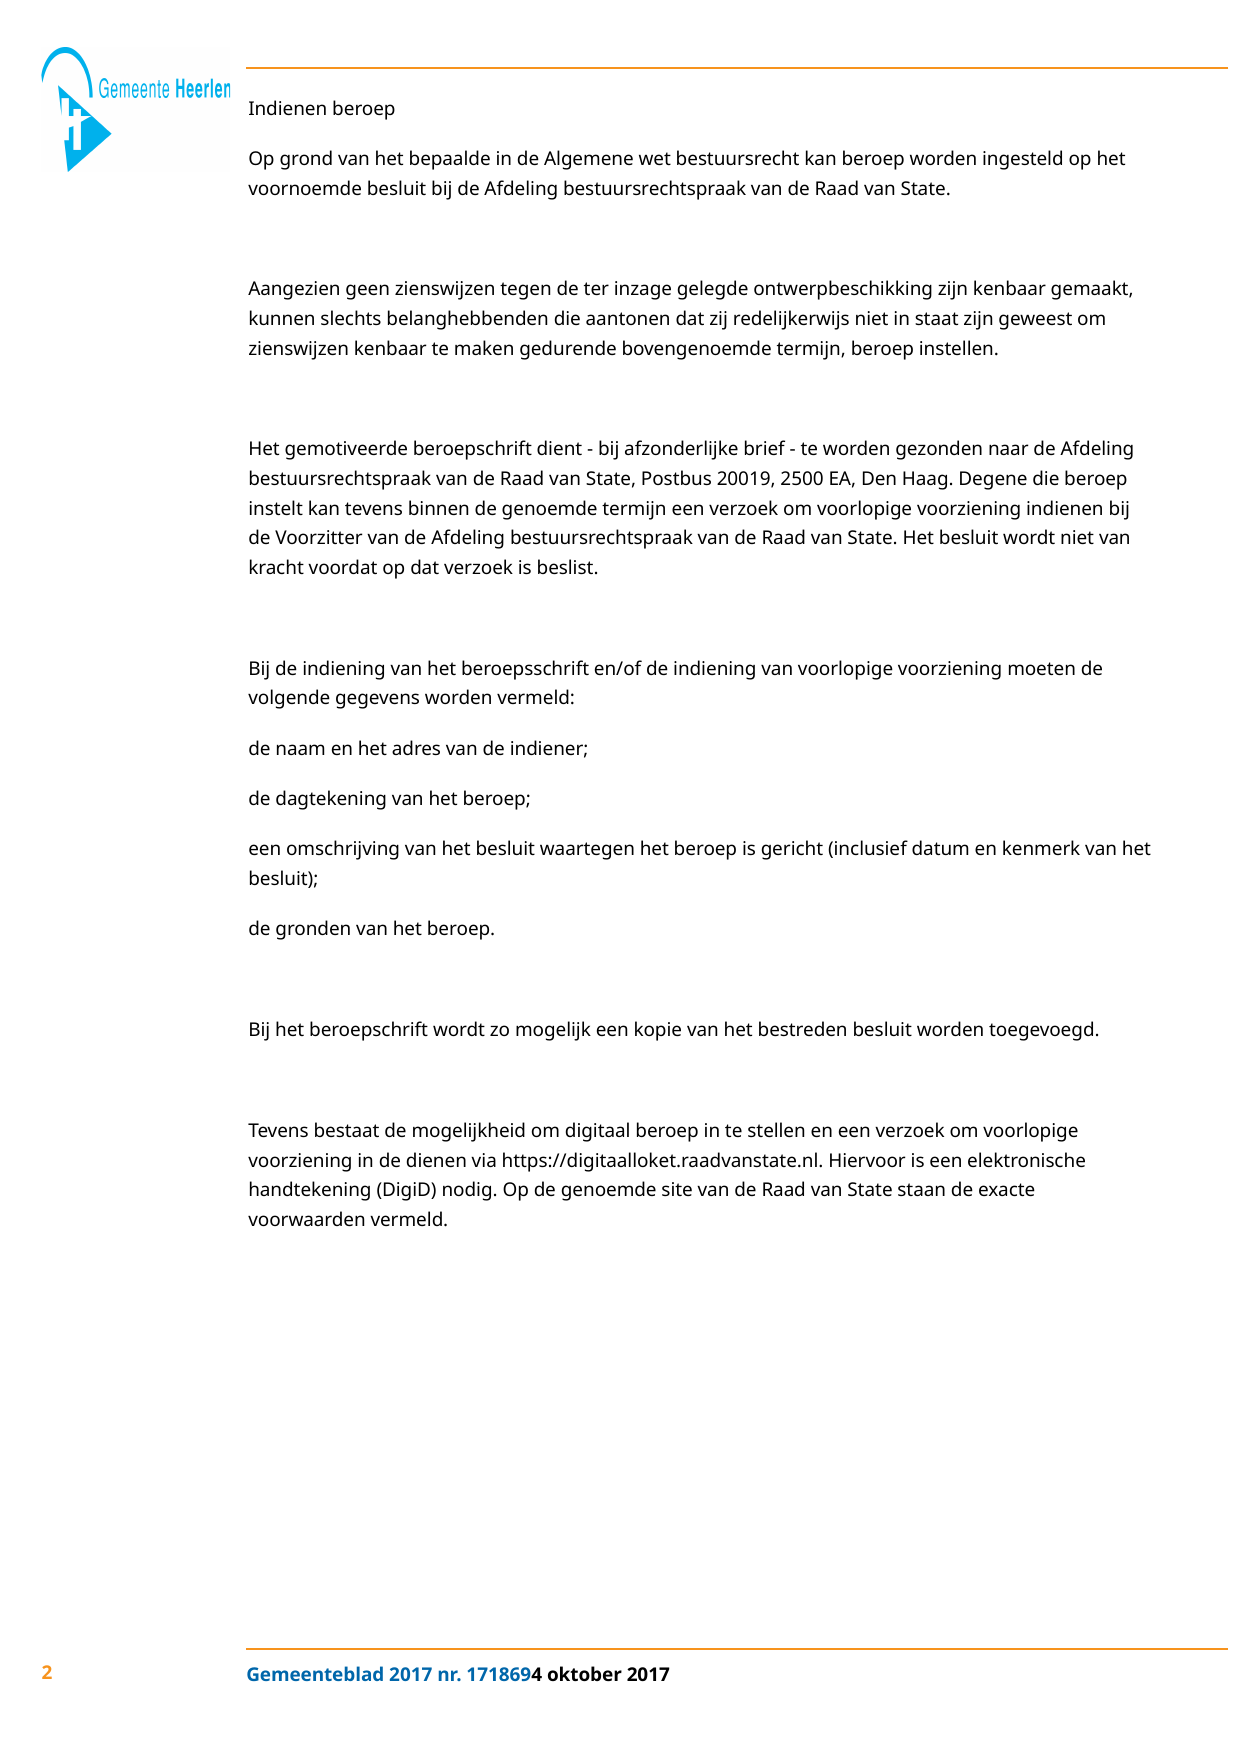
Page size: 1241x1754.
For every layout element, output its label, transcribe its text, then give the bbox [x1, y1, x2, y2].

text de dagtekening van het beroep; [248, 785, 1152, 811]
text de gronden van het beroep. [248, 916, 1152, 941]
text Bij het beroepschrift wordt zo mogelijk een kopie van het bestreden besluit worden toegevoegd. [248, 1016, 1152, 1042]
text Indienen beroep [248, 95, 1152, 121]
text Aangezien geen zienswijzen tegen de ter inzage gelegde ontwerpbeschikking zijn kenbaar gemaakt, kunnen slechts belanghebbenden die aantonen dat zij redelijkerwijs niet in staat zijn geweest om zienswijzen kenbaar te maken gedurende bovengenoemde termijn, beroep instellen. [248, 276, 1152, 361]
text de naam en het adres van de indiener; [248, 735, 1152, 761]
text Tevens bestaat de mogelijkheid om digitaal beroep in te stellen en een verzoek om voorlopige voorziening in de dienen via https://digitaalloket.raadvanstate.nl. Hiervoor is een elektronische handtekening (DigiD) nodig. Op de genoemde site van de Raad van State staan de exacte voorwaarden vermeld. [248, 1117, 1152, 1232]
text een omschrijving van het besluit waartegen het beroep is gericht (inclusief datum en kenmerk van het besluit); [248, 836, 1152, 891]
picture [41, 47, 58, 70]
text Het gemotiveerde beroepschrift dient - bij afzonderlijke brief - te worden gezonden naar de Afdeling bestuursrechtspraak van de Raad van State, Postbus 20019, 2500 EA, Den Haag. Degene die beroep instelt kan tevens binnen de genoemde termijn een verzoek om voorlopige voorziening indienen bij de Voorzitter van de Afdeling bestuursrechtspraak van de Raad van State. Het besluit wordt niet van kracht voordat op dat verzoek is beslist. [248, 436, 1152, 580]
text Op grond van het bepaalde in de Algemene wet bestuursrecht kan beroep worden ingesteld op het voornoemde besluit bij de Afdeling bestuursrechtspraak van de Raad van State. [248, 145, 1152, 201]
text Bij de indiening van het beroepsschrift en/of de indiening van voorlopige voorziening moeten de volgende gegevens worden vermeld: [248, 655, 1152, 710]
picture [41, 47, 231, 172]
